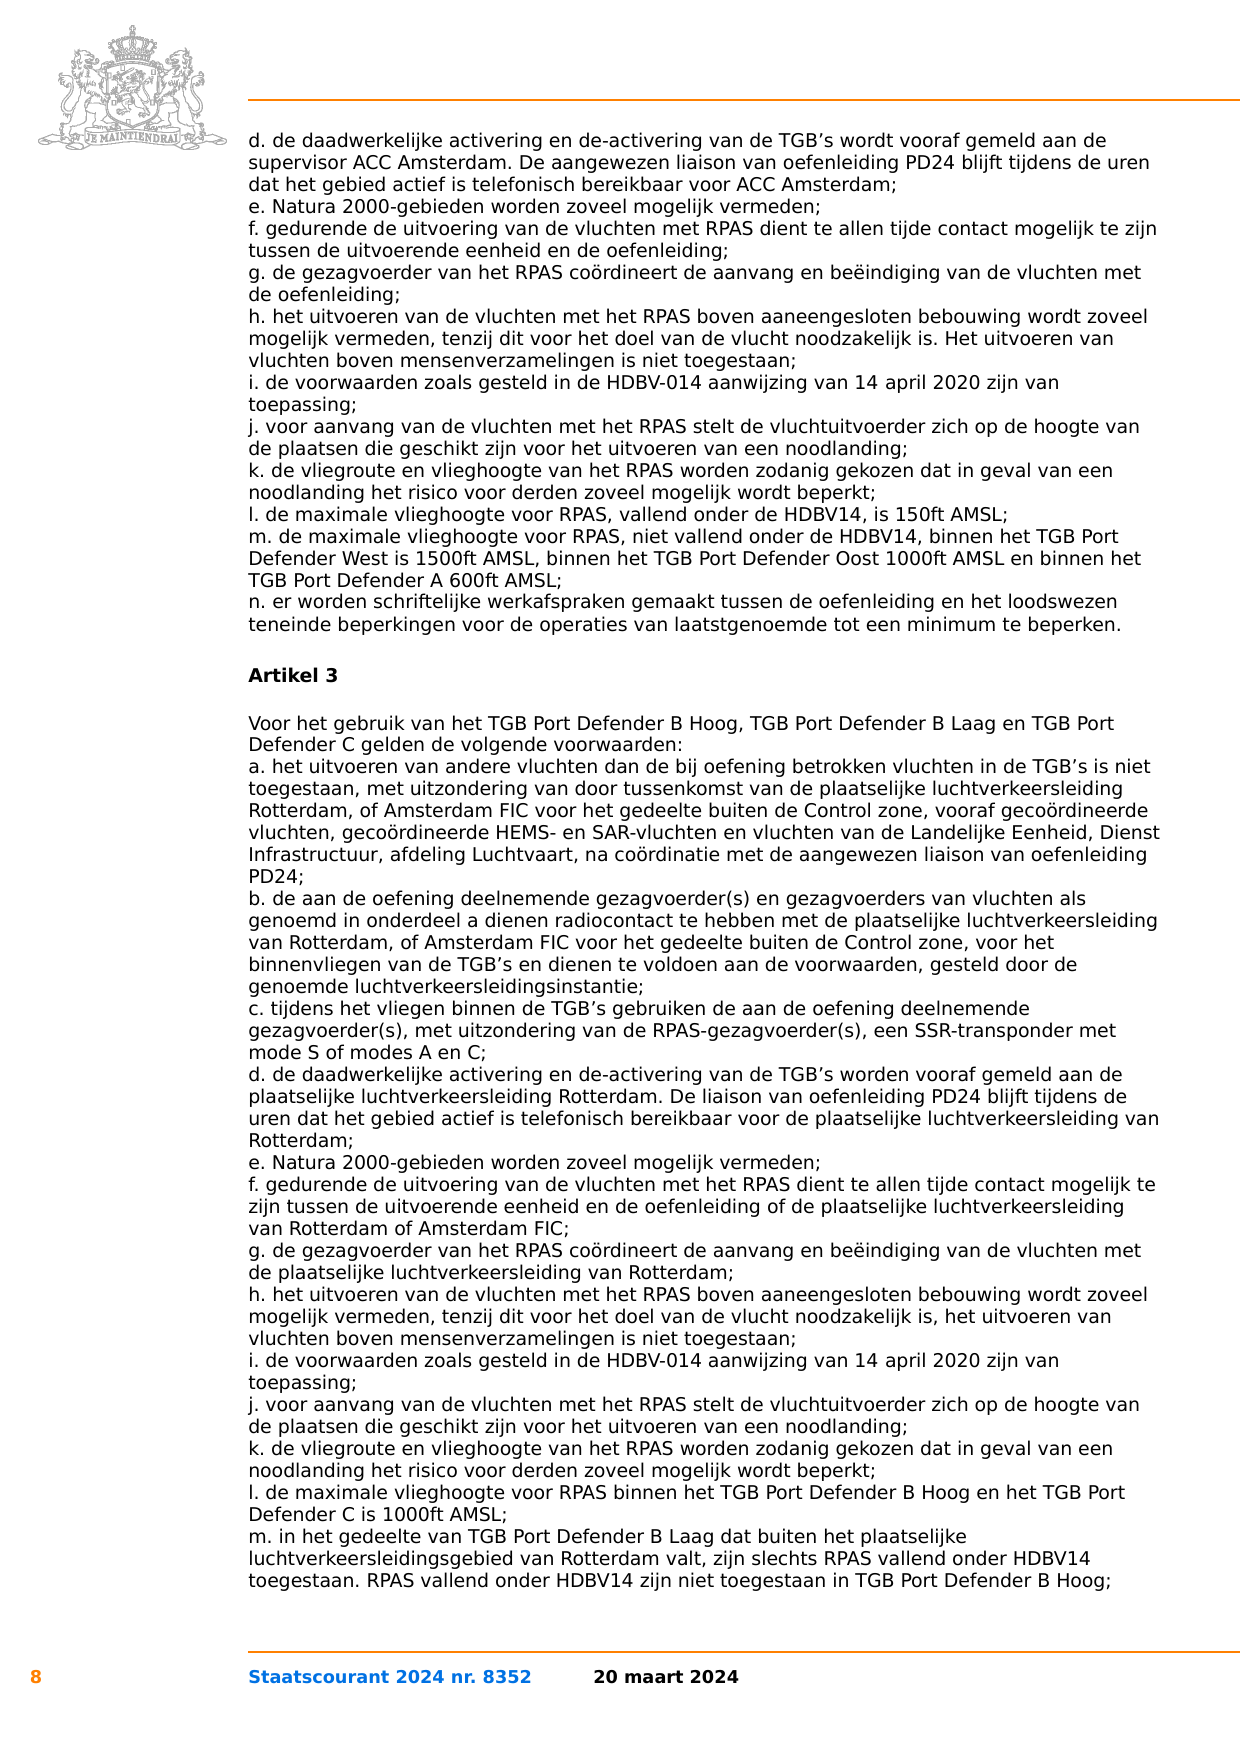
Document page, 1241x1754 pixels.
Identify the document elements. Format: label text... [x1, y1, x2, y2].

text i. de voorwaarden zoals gesteld in de HDBV-014 aanwijzing van 14 april 2020 zijn van toepassing; [248, 372, 1163, 416]
text n. er worden schriftelijke werkafspraken gemaakt tussen de oefenleiding en het loodswezen teneinde beperkingen voor de operaties van laatstgenoemde tot een minimum te beperken. [248, 591, 1163, 635]
text k. de vliegroute en vlieghoogte van het RPAS worden zodanig gekozen dat in geval van een noodlanding het risico voor derden zoveel mogelijk wordt beperkt; [248, 459, 1163, 503]
text d. de daadwerkelijke activering en de-activering van de TGB’s worden vooraf gemeld aan de plaatselijke luchtverkeersleiding Rotterdam. De liaison van oefenleiding PD24 blijft tijdens de uren dat het gebied actief is telefonisch bereikbaar voor de plaatselijke luchtverkeersleiding van Rotterdam; [248, 1064, 1163, 1152]
picture [38, 25, 227, 150]
text f. gedurende de uitvoering van de vluchten met RPAS dient te allen tijde contact mogelijk te zijn tussen de uitvoerende eenheid en de oefenleiding; [248, 218, 1163, 262]
text m. in het gedeelte van TGB Port Defender B Laag dat buiten het plaatselijke luchtverkeersleidingsgebied van Rotterdam valt, zijn slechts RPAS vallend onder HDBV14 toegestaan. RPAS vallend onder HDBV14 zijn niet toegestaan in TGB Port Defender B Hoog; [248, 1526, 1163, 1592]
text l. de maximale vlieghoogte voor RPAS binnen het TGB Port Defender B Hoog en het TGB Port Defender C is 1000ft AMSL; [248, 1482, 1163, 1526]
text l. de maximale vlieghoogte voor RPAS, vallend onder de HDBV14, is 150ft AMSL; [248, 503, 1163, 526]
text j. voor aanvang van de vluchten met het RPAS stelt de vluchtuitvoerder zich op de hoogte van de plaatsen die geschikt zijn voor het uitvoeren van een noodlanding; [248, 1394, 1163, 1438]
text g. de gezagvoerder van het RPAS coördineert de aanvang en beëindiging van de vluchten met de plaatselijke luchtverkeersleiding van Rotterdam; [248, 1240, 1163, 1284]
text c. tijdens het vliegen binnen de TGB’s gebruiken de aan de oefening deelnemende gezagvoerder(s), met uitzondering van de RPAS-gezagvoerder(s), een SSR-transponder met mode S of modes A en C; [248, 998, 1163, 1064]
text Voor het gebruik van het TGB Port Defender B Hoog, TGB Port Defender B Laag en TGB Port Defender C gelden de volgende voorwaarden: [248, 712, 1163, 756]
text h. het uitvoeren van de vluchten met het RPAS boven aaneengesloten bebouwing wordt zoveel mogelijk vermeden, tenzij dit voor het doel van de vlucht noodzakelijk is, het uitvoeren van vluchten boven mensenverzamelingen is niet toegestaan; [248, 1284, 1163, 1350]
text h. het uitvoeren van de vluchten met het RPAS boven aaneengesloten bebouwing wordt zoveel mogelijk vermeden, tenzij dit voor het doel van de vlucht noodzakelijk is. Het uitvoeren van vluchten boven mensenverzamelingen is niet toegestaan; [248, 306, 1163, 372]
text g. de gezagvoerder van het RPAS coördineert de aanvang en beëindiging van de vluchten met de oefenleiding; [248, 262, 1163, 306]
text e. Natura 2000-gebieden worden zoveel mogelijk vermeden; [248, 196, 1163, 218]
text a. het uitvoeren van andere vluchten dan de bij oefening betrokken vluchten in de TGB’s is niet toegestaan, met uitzondering van door tussenkomst van de plaatselijke luchtverkeersleiding Rotterdam, of Amsterdam FIC voor het gedeelte buiten de Control zone, vooraf gecoördineerde vluchten, gecoördineerde HEMS- en SAR-vluchten en vluchten van de Landelijke Eenheid, Dienst Infrastructuur, afdeling Luchtvaart, na coördinatie met de aangewezen liaison van oefenleiding PD24; [248, 756, 1163, 888]
text j. voor aanvang van de vluchten met het RPAS stelt de vluchtuitvoerder zich op de hoogte van de plaatsen die geschikt zijn voor het uitvoeren van een noodlanding; [248, 416, 1163, 459]
text b. de aan de oefening deelnemende gezagvoerder(s) en gezagvoerders van vluchten als genoemd in onderdeel a dienen radiocontact te hebben met de plaatselijke luchtverkeersleiding van Rotterdam, of Amsterdam FIC voor het gedeelte buiten de Control zone, voor het binnenvliegen van de TGB’s en dienen te voldoen aan de voorwaarden, gesteld door de genoemde luchtverkeersleidingsinstantie; [248, 888, 1163, 998]
text d. de daadwerkelijke activering en de-activering van de TGB’s wordt vooraf gemeld aan de supervisor ACC Amsterdam. De aangewezen liaison van oefenleiding PD24 blijft tijdens de uren dat het gebied actief is telefonisch bereikbaar voor ACC Amsterdam; [248, 130, 1163, 196]
text e. Natura 2000-gebieden worden zoveel mogelijk vermeden; [248, 1152, 1163, 1174]
text m. de maximale vlieghoogte voor RPAS, niet vallend onder de HDBV14, binnen het TGB Port Defender West is 1500ft AMSL, binnen het TGB Port Defender Oost 1000ft AMSL en binnen het TGB Port Defender A 600ft AMSL; [248, 526, 1163, 591]
text i. de voorwaarden zoals gesteld in de HDBV-014 aanwijzing van 14 april 2020 zijn van toepassing; [248, 1350, 1163, 1394]
text f. gedurende de uitvoering van de vluchten met het RPAS dient te allen tijde contact mogelijk te zijn tussen de uitvoerende eenheid en de oefenleiding of de plaatselijke luchtverkeersleiding van Rotterdam of Amsterdam FIC; [248, 1174, 1163, 1240]
subtitle Artikel 3 [248, 665, 1163, 687]
text k. de vliegroute en vlieghoogte van het RPAS worden zodanig gekozen dat in geval van een noodlanding het risico voor derden zoveel mogelijk wordt beperkt; [248, 1438, 1163, 1482]
